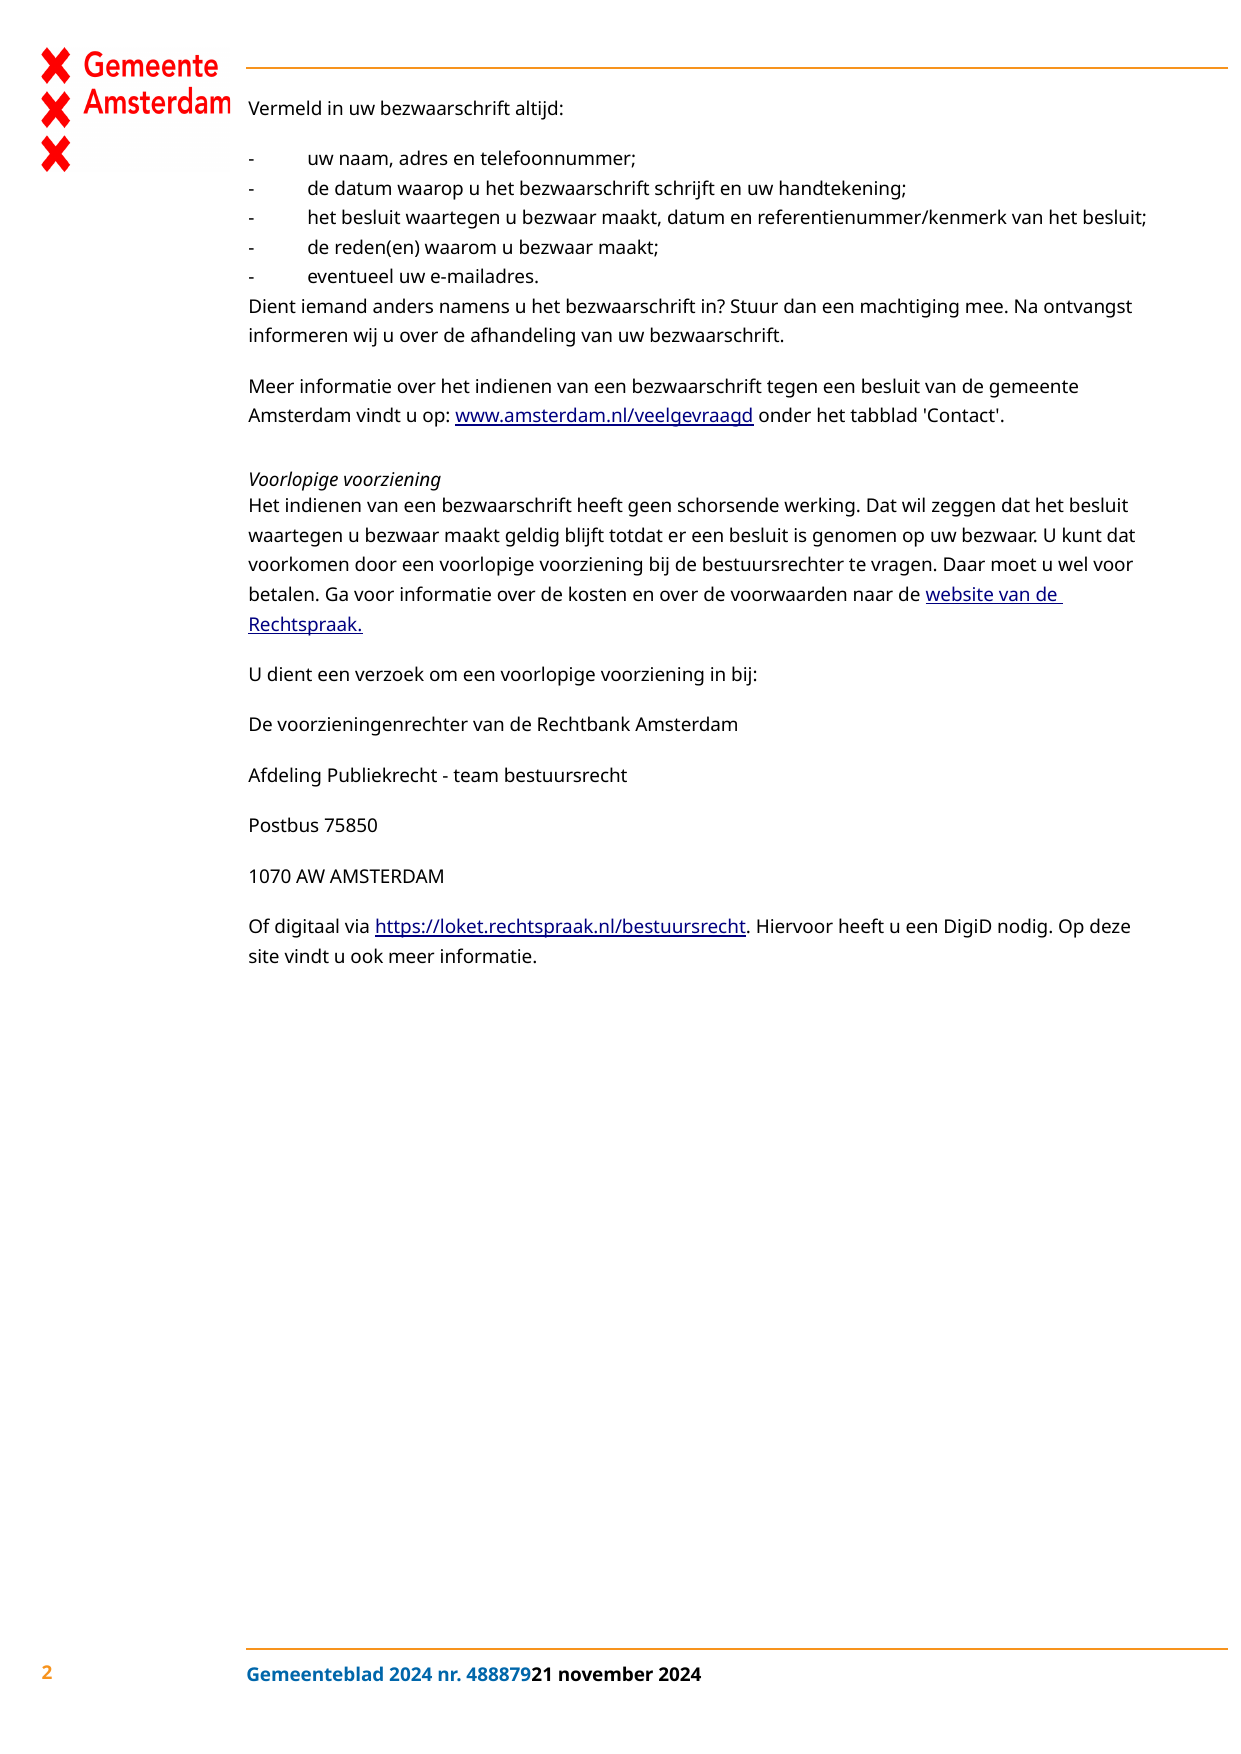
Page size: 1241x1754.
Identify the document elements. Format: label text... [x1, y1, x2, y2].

text De voorzieningenrechter van de Rechtbank Amsterdam [248, 712, 1152, 737]
list de reden(en) waarom u bezwaar maakt; [248, 234, 1152, 260]
text U dient een verzoek om een voorlopige voorziening in bij: [248, 661, 1152, 687]
text Dient iemand anders namens u het bezwaarschrift in? Stuur dan een machtiging mee. Na ontvangst informeren wij u over de afhandeling van uw bezwaarschrift. [248, 293, 1152, 348]
list eventueel uw e-mailadres. [248, 263, 1152, 289]
text 1070 AW AMSTERDAM [248, 863, 1152, 888]
text Voorlopige voorziening [248, 467, 1152, 492]
text Meer informatie over het indienen van een bezwaarschrift tegen een besluit van de gemeente Amsterdam vindt u op: www.amsterdam.nl/veelgevraagd onder het tabblad 'Contact'. [248, 373, 1152, 428]
list het besluit waartegen u bezwaar maakt, datum en referentienummer/kenmerk van het besluit; [248, 204, 1152, 230]
text Of digitaal via https://loket.rechtspraak.nl/bestuursrecht. Hiervoor heeft u een DigiD nodig. Op deze site vindt u ook meer informatie. [248, 913, 1152, 968]
list uw naam, adres en telefoonnummer; [248, 145, 1152, 171]
picture [41, 47, 231, 172]
text Afdeling Publiekrecht - team bestuursrecht [248, 762, 1152, 788]
text Vermeld in uw bezwaarschrift altijd: [248, 95, 1152, 121]
text Postbus 75850 [248, 812, 1152, 838]
text Het indienen van een bezwaarschrift heeft geen schorsende werking. Dat wil zeggen dat het besluit waartegen u bezwaar maakt geldig blijft totdat er een besluit is genomen op uw bezwaar. U kunt dat voorkomen door een voorlopige voorziening bij de bestuursrechter te vragen. Daar moet u wel voor betalen. Ga voor informatie over de kosten en over de voorwaarden naar de website van de Rechtspraak. [248, 492, 1152, 636]
list de datum waarop u het bezwaarschrift schrijft en uw handtekening; [248, 175, 1152, 201]
